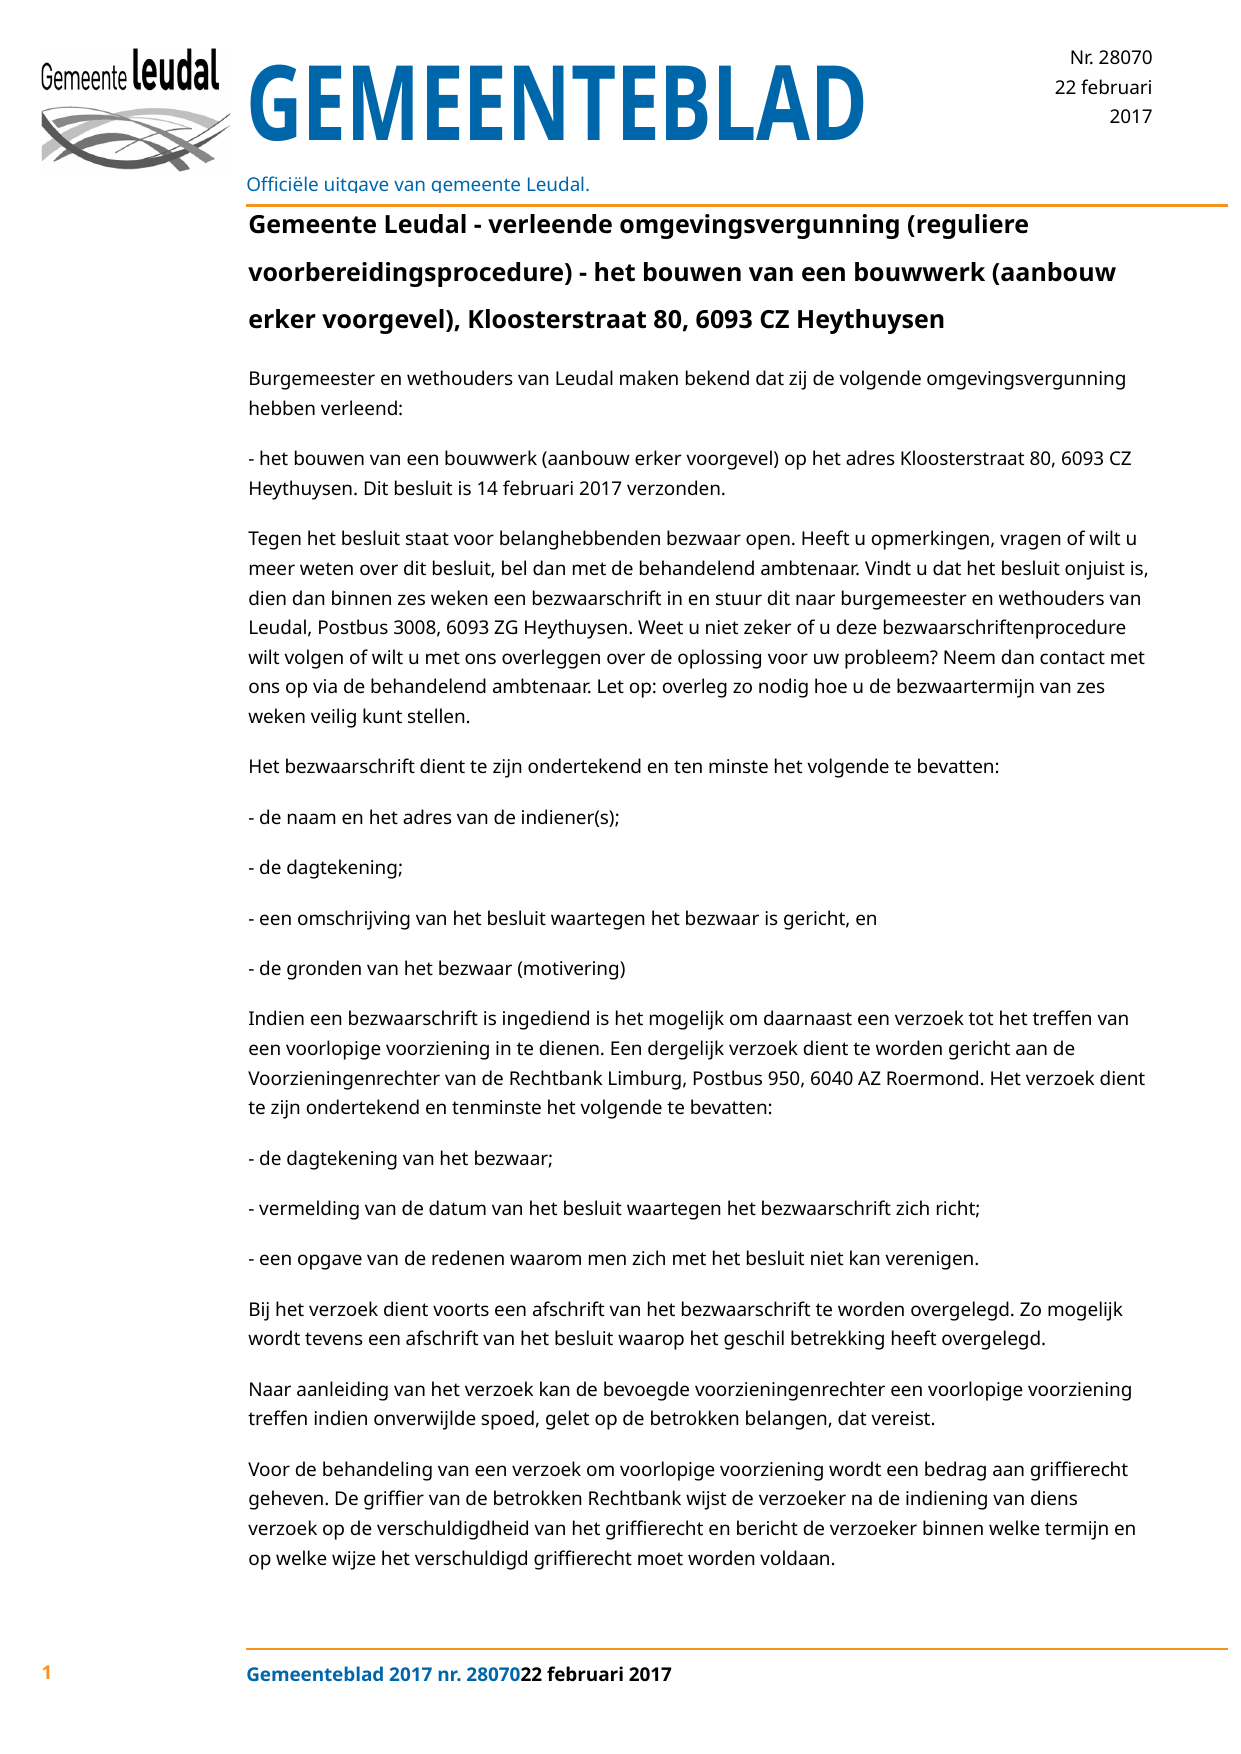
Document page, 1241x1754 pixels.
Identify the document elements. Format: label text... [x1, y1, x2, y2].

text Tegen het besluit staat voor belanghebbenden bezwaar open. Heeft u opmerkingen, vragen of wilt u meer weten over dit besluit, bel dan met de behandelend ambtenaar. Vindt u dat het besluit onjuist is, dien dan binnen zes weken een bezwaarschrift in en stuur dit naar burgemeester en wethouders van Leudal, Postbus 3008, 6093 ZG Heythuysen. Weet u niet zeker of u deze bezwaarschriftenprocedure wilt volgen of wilt u met ons overleggen over de oplossing voor uw probleem? Neem dan contact met ons op via de behandelend ambtenaar. Let op: overleg zo nodig hoe u de bezwaartermijn van zes weken veilig kunt stellen. [248, 526, 1152, 729]
text - de naam en het adres van de indiener(s); [248, 804, 1152, 829]
text - een opgave van de redenen waarom men zich met het besluit niet kan verenigen. [248, 1246, 1152, 1271]
text - de dagtekening van het bezwaar; [248, 1145, 1152, 1170]
text Voor de behandeling van een verzoek om voorlopige voorziening wordt een bedrag aan griffierecht geheven. De griffier van de betrokken Rechtbank wijst de verzoeker na de indiening van diens verzoek op de verschuldigdheid van het griffierecht en bericht de verzoeker binnen welke termijn en op welke wijze het verschuldigd griffierecht moet worden voldaan. [248, 1456, 1152, 1570]
text - de dagtekening; [248, 854, 1152, 880]
text Bij het verzoek dient voorts een afschrift van het bezwaarschrift te worden overgelegd. Zo mogelijk wordt tevens een afschrift van het besluit waarop het geschil betrekking heeft overgelegd. [248, 1296, 1152, 1351]
text - de gronden van het bezwaar (motivering) [248, 955, 1152, 981]
text Indien een bezwaarschrift is ingediend is het mogelijk om daarnaast een verzoek tot het treffen van een voorlopige voorziening in te dienen. Een dergelijk verzoek dient te worden gericht aan de Voorzieningenrechter van de Rechtbank Limburg, Postbus 950, 6040 AZ Roermond. Het verzoek dient te zijn ondertekend en tenminste het volgende te bevatten: [248, 1006, 1152, 1120]
text Burgemeester en wethouders van Leudal maken bekend dat zij de volgende omgevingsvergunning hebben verleend: [248, 366, 1152, 421]
text Het bezwaarschrift dient te zijn ondertekend en ten minste het volgende te bevatten: [248, 753, 1152, 779]
picture [41, 47, 231, 172]
text - vermelding van de datum van het besluit waartegen het bezwaarschrift zich richt; [248, 1195, 1152, 1221]
text - het bouwen van een bouwwerk (aanbouw erker voorgevel) op het adres Kloosterstraat 80, 6093 CZ Heythuysen. Dit besluit is 14 februari 2017 verzonden. [248, 446, 1152, 501]
text - een omschrijving van het besluit waartegen het bezwaar is gericht, en [248, 905, 1152, 930]
text Gemeente Leudal - verleende omgevingsvergunning (reguliere voorbereidingsprocedure) - het bouwen van een bouwwerk (aanbouw erker voorgevel), Kloosterstraat 80, 6093 CZ Heythuysen [248, 207, 1152, 336]
text Naar aanleiding van het verzoek kan de bevoegde voorzieningenrechter een voorlopige voorziening treffen indien onverwijlde spoed, gelet op de betrokken belangen, dat vereist. [248, 1376, 1152, 1431]
